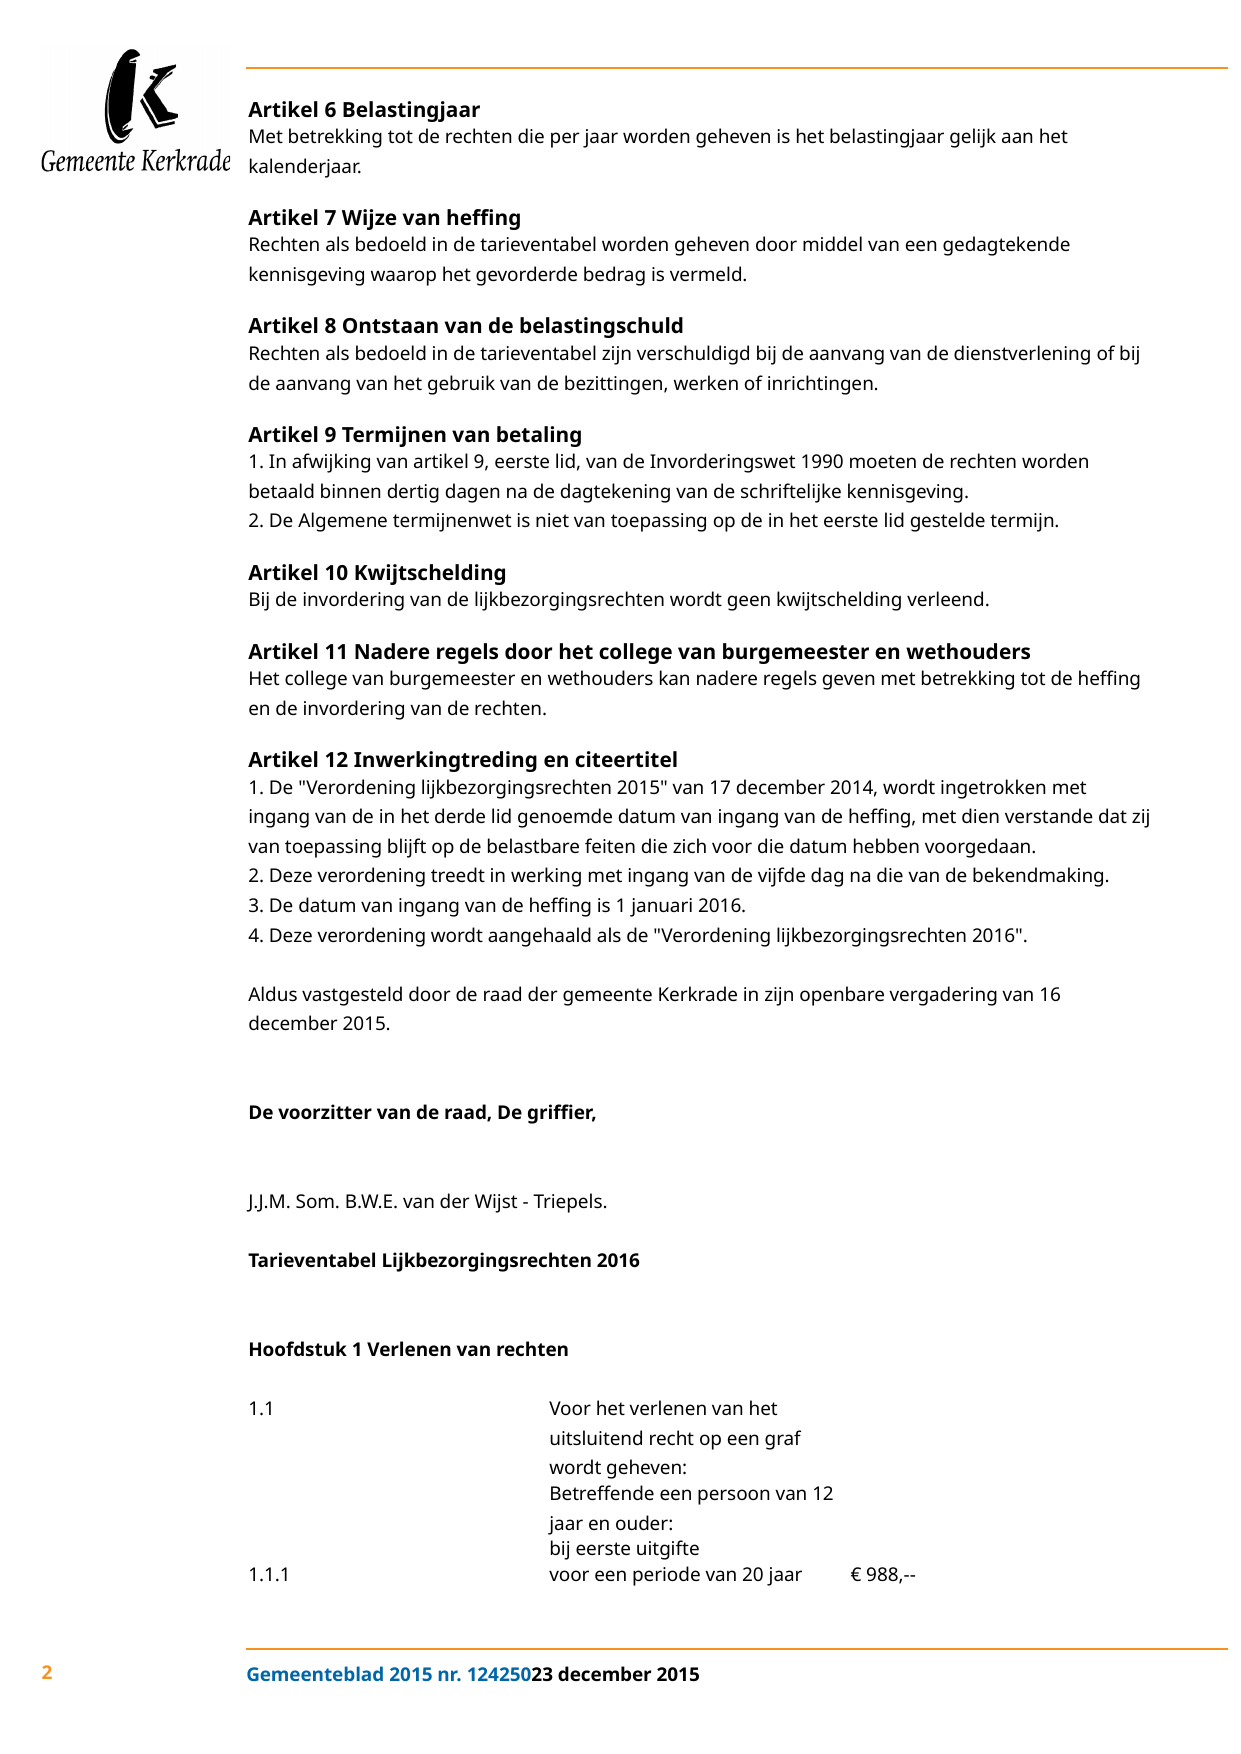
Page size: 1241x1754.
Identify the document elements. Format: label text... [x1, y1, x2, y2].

text Artikel 10 Kwijtschelding [248, 558, 1152, 587]
table_header 1.1 [248, 1395, 549, 1480]
table_header [850, 1395, 1152, 1480]
text Artikel 12 Inwerkingtreding en citeertitel [248, 745, 1152, 774]
table_cell € 988,-- [850, 1561, 1152, 1587]
text 1. In afwijking van artikel 9, eerste lid, van de Invorderingswet 1990 moeten de rechten worden betaald binnen dertig dagen na de dagtekening van de schriftelijke kennisgeving. [248, 448, 1152, 504]
text De voorzitter van de raad, De griffier, [248, 1099, 1152, 1125]
text 4. Deze verordening wordt aangehaald als de "Verordening lijkbezorgingsrechten 2016". [248, 922, 1152, 947]
text 3. De datum van ingang van de heffing is 1 januari 2016. [248, 892, 1152, 918]
table_cell [248, 1535, 549, 1561]
text 1. De "Verordening lijkbezorgingsrechten 2015" van 17 december 2014, wordt ingetrokken met ingang van de in het derde lid genoemde datum van ingang van de heffing, met dien verstande dat zij van toepassing blijft op de belastbare feiten die zich voor die datum hebben voorgedaan. [248, 774, 1152, 859]
table_cell 1.1.1 [248, 1561, 549, 1587]
text Het college van burgemeester en wethouders kan nadere regels geven met betrekking tot de heffing en de invordering van de rechten. [248, 665, 1152, 721]
text Tarieventabel Lijkbezorgingsrechten 2016 [248, 1247, 1152, 1273]
picture [41, 47, 231, 172]
table_cell [850, 1480, 1152, 1535]
text Hoofdstuk 1 Verlenen van rechten [248, 1336, 1152, 1362]
text Aldus vastgesteld door de raad der gemeente Kerkrade in zijn openbare vergadering van 16 december 2015. [248, 981, 1152, 1036]
text Met betrekking tot de rechten die per jaar worden geheven is het belastingjaar gelijk aan het kalenderjaar. [248, 123, 1152, 178]
table_cell Betreffende een persoon van 12 jaar en ouder: [549, 1480, 850, 1535]
text J.J.M. Som. B.W.E. van der Wijst - Triepels. [248, 1188, 1152, 1214]
text Artikel 11 Nadere regels door het college van burgemeester en wethouders [248, 637, 1152, 665]
text Rechten als bedoeld in de tarieventabel zijn verschuldigd bij de aanvang van de dienstverlening of bij de aanvang van het gebruik van de bezittingen, werken of inrichtingen. [248, 340, 1152, 395]
text Artikel 6 Belastingjaar [248, 95, 1152, 123]
text Rechten als bedoeld in de tarieventabel worden geheven door middel van een gedagtekende kennisgeving waarop het gevorderde bedrag is vermeld. [248, 232, 1152, 287]
text 2. Deze verordening treedt in werking met ingang van de vijfde dag na die van de bekendmaking. [248, 863, 1152, 888]
table_cell voor een periode van 20 jaar [549, 1561, 850, 1587]
text 2. De Algemene termijnenwet is niet van toepassing op de in het eerste lid gestelde termijn. [248, 508, 1152, 533]
table_header Voor het verlenen van het uitsluitend recht op een graf wordt geheven: [549, 1395, 850, 1480]
text Bij de invordering van de lijkbezorgingsrechten wordt geen kwijtschelding verleend. [248, 587, 1152, 612]
text Artikel 7 Wijze van heffing [248, 203, 1152, 232]
text Artikel 8 Ontstaan van de belastingschuld [248, 312, 1152, 340]
table_cell bij eerste uitgifte [549, 1535, 850, 1561]
table_cell [248, 1480, 549, 1535]
text Artikel 9 Termijnen van betaling [248, 420, 1152, 448]
table_cell [850, 1535, 1152, 1561]
